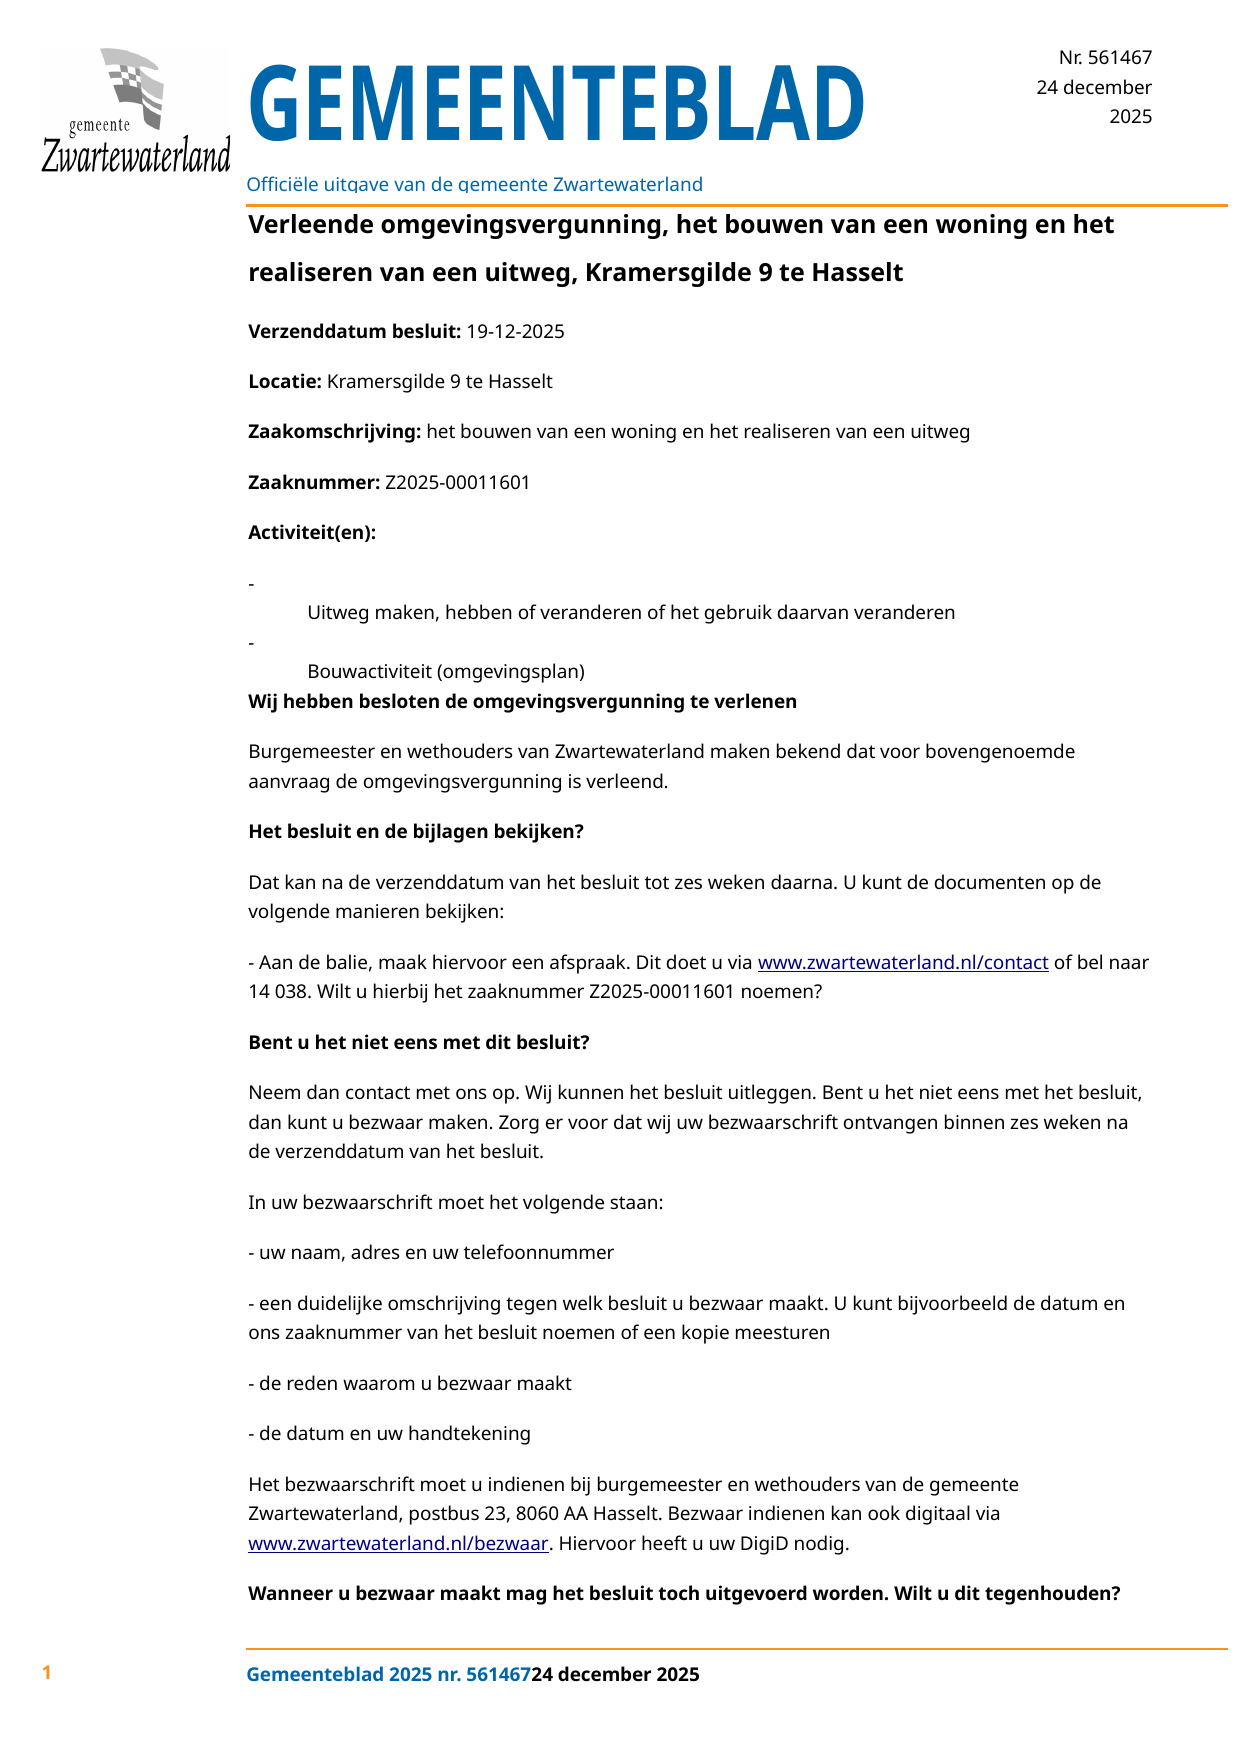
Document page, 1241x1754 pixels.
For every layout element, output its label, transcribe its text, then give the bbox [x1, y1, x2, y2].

text Activiteit(en): [248, 519, 1152, 545]
text - een duidelijke omschrijving tegen welk besluit u bezwaar maakt. U kunt bijvoorbeeld de datum en ons zaaknummer van het besluit noemen of een kopie meesturen [248, 1290, 1152, 1345]
text Locatie: Kramersgilde 9 te Hasselt [248, 368, 1152, 394]
text Wij hebben besloten de omgevingsvergunning te verlenen [248, 688, 1152, 714]
text Verleende omgevingsvergunning, het bouwen van een woning en het realiseren van een uitweg, Kramersgilde 9 te Hasselt [248, 207, 1152, 288]
list Uitweg maken, hebben of veranderen of het gebruik daarvan veranderen [248, 599, 1152, 625]
text Bent u het niet eens met dit besluit? [248, 1029, 1152, 1055]
picture [41, 47, 231, 172]
text - uw naam, adres en uw telefoonnummer [248, 1239, 1152, 1265]
text Neem dan contact met ons op. Wij kunnen het besluit uitleggen. Bent u het niet eens met het besluit, dan kunt u bezwaar maken. Zorg er voor dat wij uw bezwaarschrift ontvangen binnen zes weken na de verzenddatum van het besluit. [248, 1079, 1152, 1164]
text Het besluit en de bijlagen bekijken? [248, 819, 1152, 844]
text Zaakomschrijving: het bouwen van een woning en het realiseren van een uitweg [248, 419, 1152, 444]
text Verzenddatum besluit: 19-12-2025 [248, 318, 1152, 344]
text Wanneer u bezwaar maakt mag het besluit toch uitgevoerd worden. Wilt u dit tegenhouden? [248, 1580, 1152, 1606]
text - de reden waarom u bezwaar maakt [248, 1370, 1152, 1396]
text Burgemeester en wethouders van Zwartewaterland maken bekend dat voor bovengenoemde aanvraag de omgevingsvergunning is verleend. [248, 739, 1152, 794]
text - Aan de balie, maak hiervoor een afspraak. Dit doet u via www.zwartewaterland.nl/contact of bel naar 14 038. Wilt u hierbij het zaaknummer Z2025-00011601 noemen? [248, 949, 1152, 1004]
list Bouwactiviteit (omgevingsplan) [248, 659, 1152, 684]
text Het bezwaarschrift moet u indienen bij burgemeester en wethouders van de gemeente Zwartewaterland, postbus 23, 8060 AA Hasselt. Bezwaar indienen kan ook digitaal via www.zwartewaterland.nl/bezwaar. Hiervoor heeft u uw DigiD nodig. [248, 1471, 1152, 1556]
text - de datum en uw handtekening [248, 1420, 1152, 1446]
text Dat kan na de verzenddatum van het besluit tot zes weken daarna. U kunt de documenten op de volgende manieren bekijken: [248, 869, 1152, 924]
text In uw bezwaarschrift moet het volgende staan: [248, 1189, 1152, 1215]
text Zaaknummer: Z2025-00011601 [248, 469, 1152, 495]
